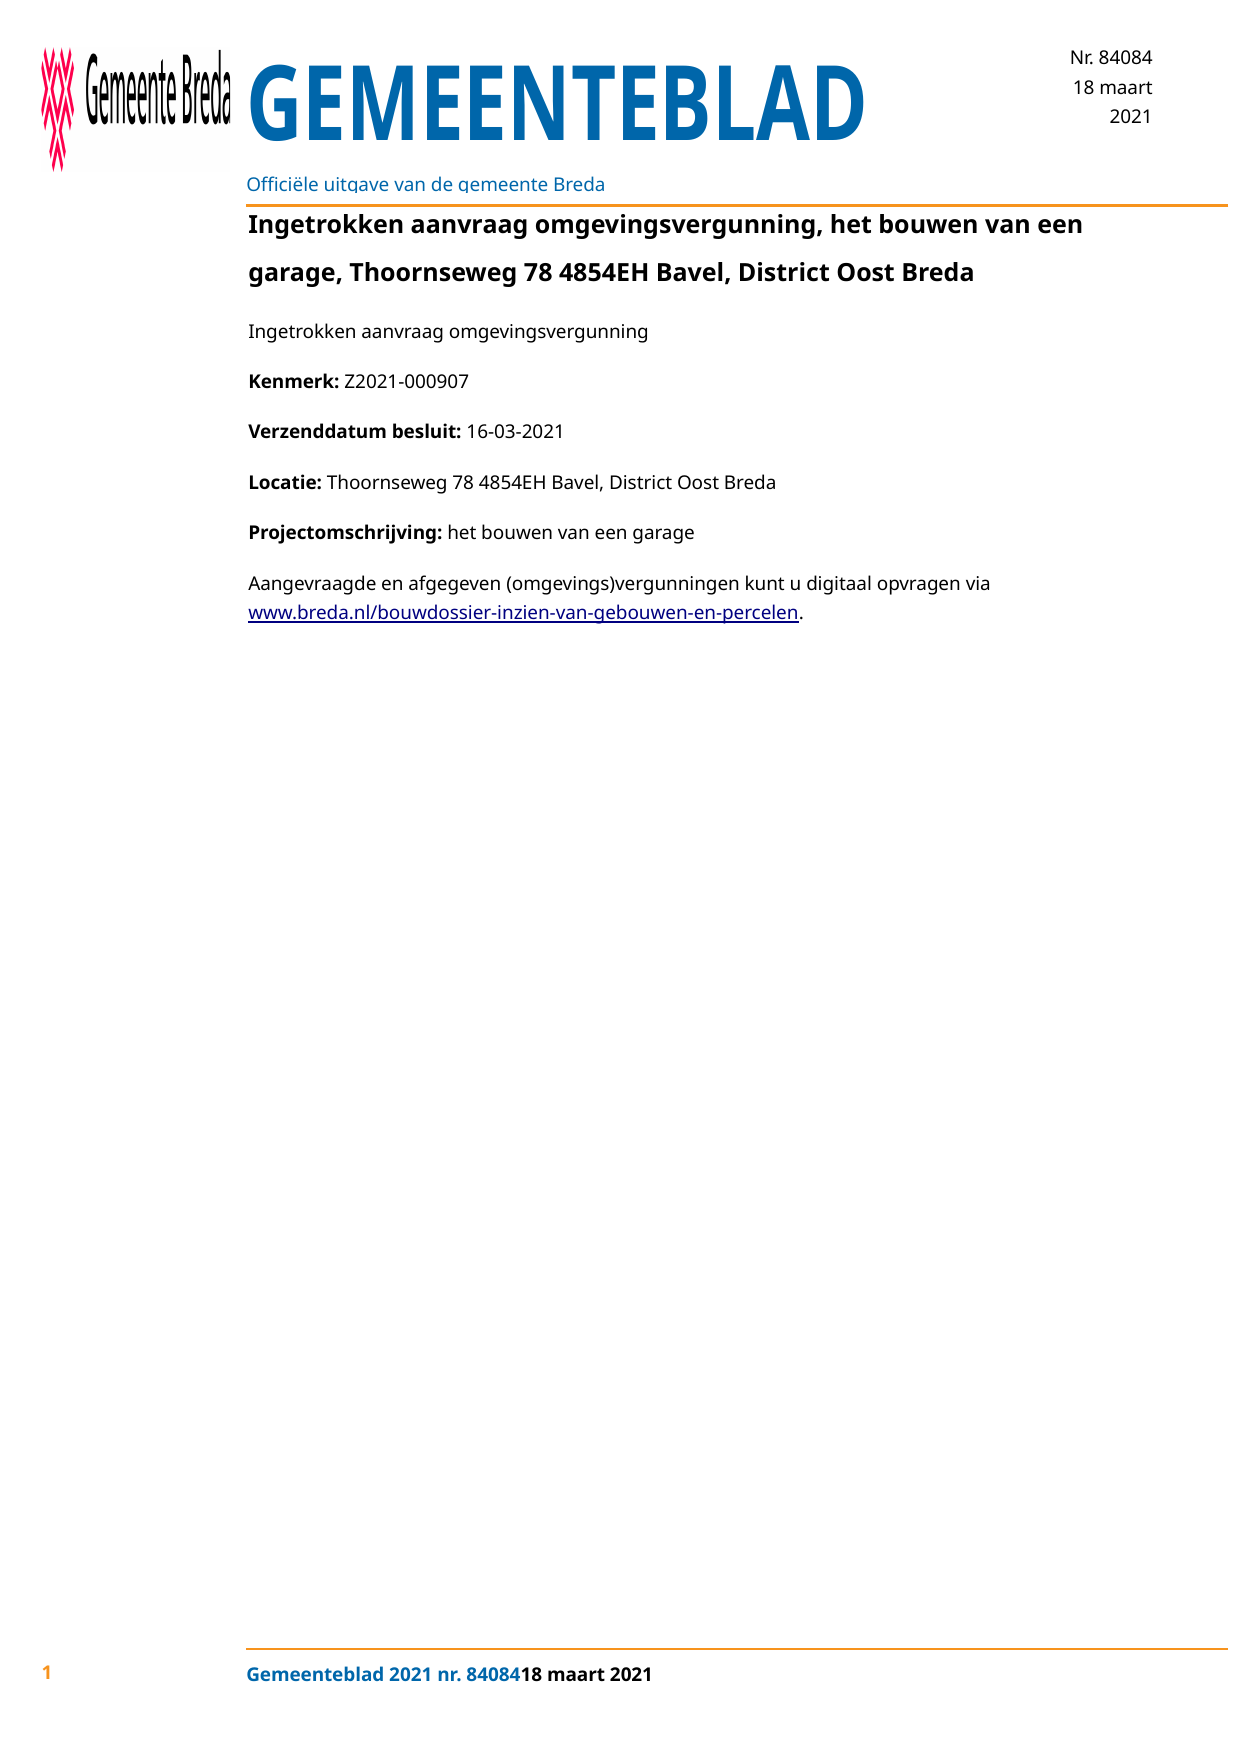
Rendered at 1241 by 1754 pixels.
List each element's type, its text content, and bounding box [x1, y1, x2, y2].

text Verzenddatum besluit: 16-03-2021 [248, 419, 1152, 444]
picture [41, 47, 231, 172]
text Ingetrokken aanvraag omgevingsvergunning [248, 318, 1152, 344]
text Kenmerk: Z2021-000907 [248, 368, 1152, 394]
text Projectomschrijving: het bouwen van een garage [248, 519, 1152, 545]
text Locatie: Thoornseweg 78 4854EH Bavel, District Oost Breda [248, 469, 1152, 495]
text Aangevraagde en afgegeven (omgevings)vergunningen kunt u digitaal opvragen via www.breda.nl/bouwdossier-inzien-van-gebouwen-en-percelen. [248, 570, 1152, 625]
text Ingetrokken aanvraag omgevingsvergunning, het bouwen van een garage, Thoornseweg 78 4854EH Bavel, District Oost Breda [248, 207, 1152, 288]
